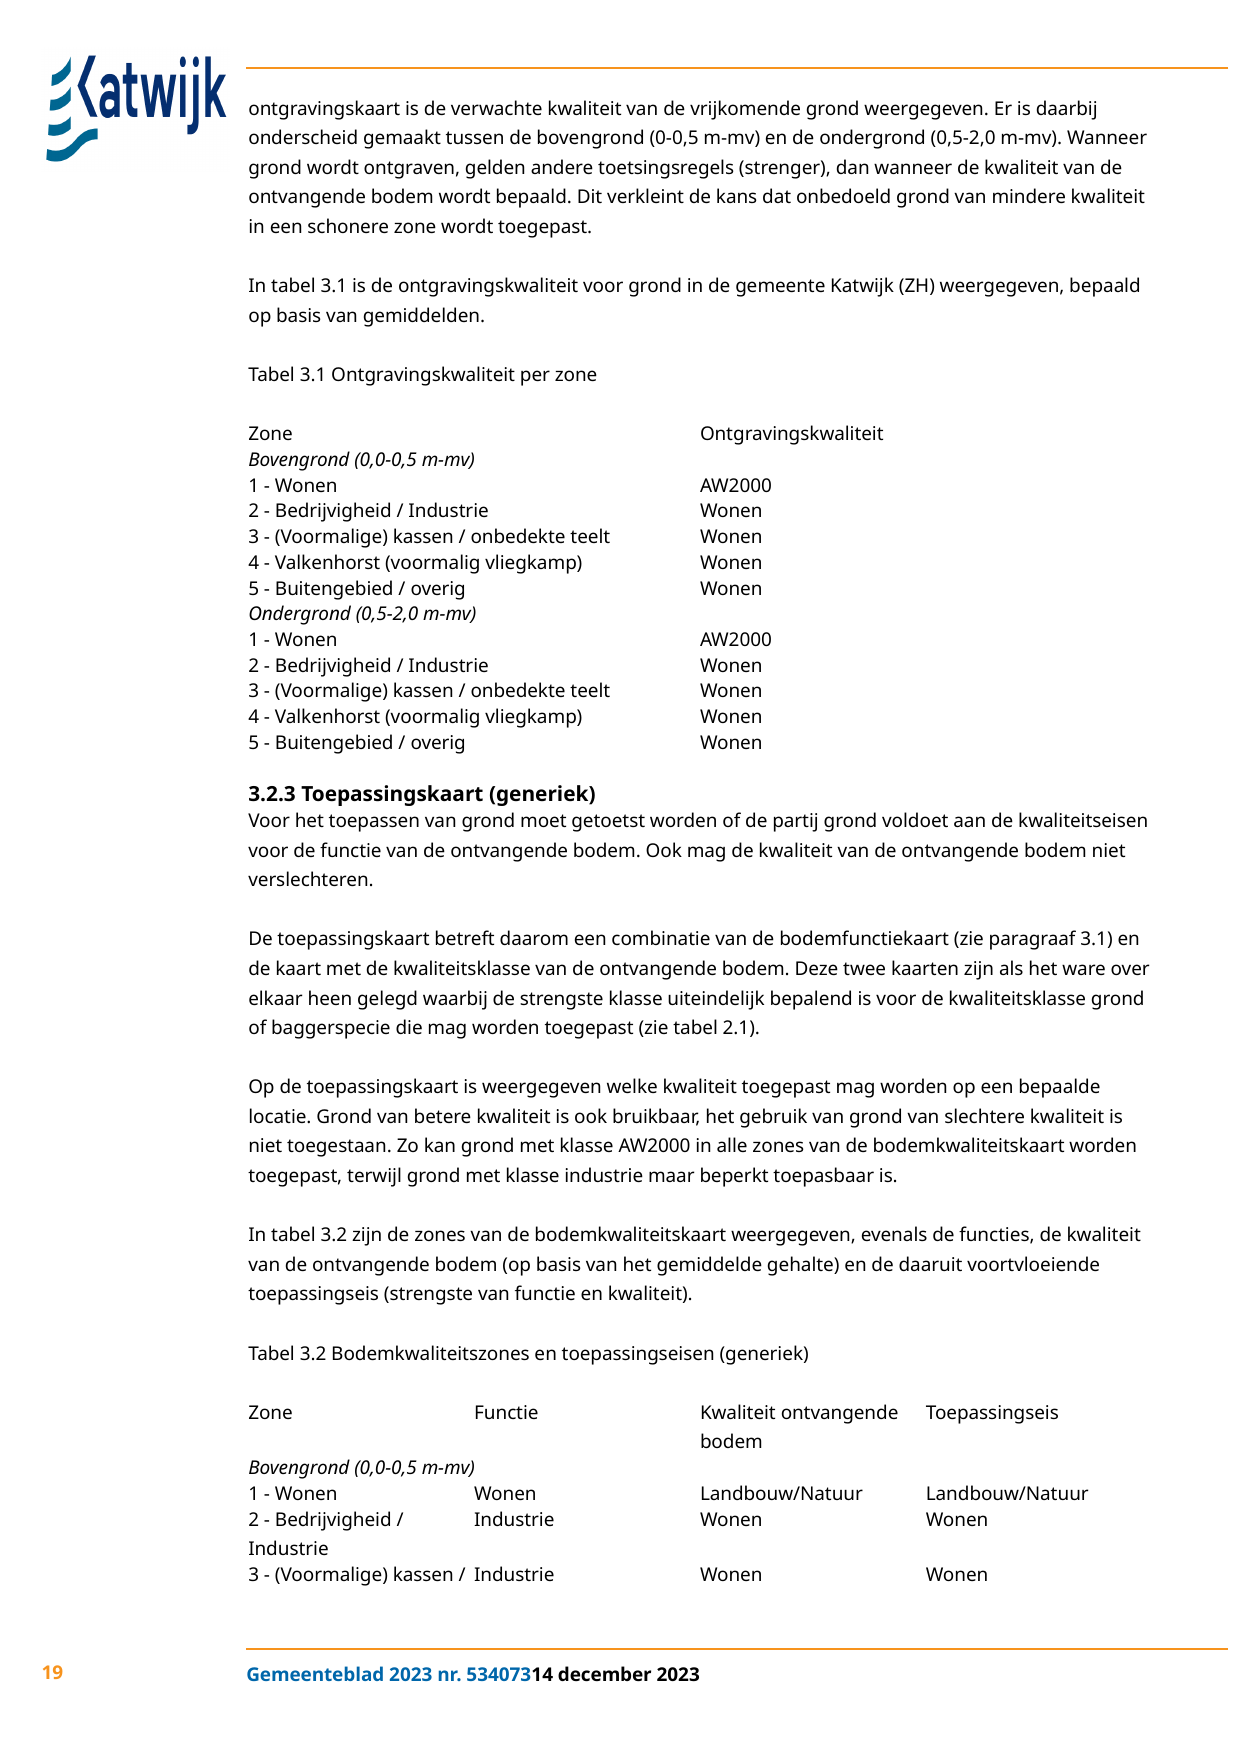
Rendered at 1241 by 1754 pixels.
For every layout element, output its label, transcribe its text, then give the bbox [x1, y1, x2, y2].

text In tabel 3.1 is de ontgravingskwaliteit voor grond in de gemeente Katwijk (ZH) weergegeven, bepaald op basis van gemiddelden. [248, 272, 1152, 328]
table_cell Wonen [700, 652, 1152, 678]
table_cell 2 - Bedrijvigheid / Industrie [248, 1506, 474, 1561]
table_cell 5 - Buitengebied / overig [248, 729, 700, 755]
table_header Zone [248, 420, 700, 446]
table_cell Bovengrond (0,0-0,5 m-mv) [248, 1454, 1152, 1480]
table_cell 5 - Buitengebied / overig [248, 575, 700, 600]
picture [41, 47, 231, 172]
table_cell Wonen [700, 729, 1152, 755]
table_cell Landbouw/Natuur [926, 1480, 1152, 1506]
table_cell Landbouw/Natuur [700, 1480, 926, 1506]
table_cell 1 - Wonen [248, 626, 700, 652]
table_cell AW2000 [700, 472, 1152, 497]
table_cell Wonen [700, 498, 1152, 523]
table_cell Industrie [474, 1561, 700, 1587]
table_header Kwaliteit ontvangende bodem [700, 1399, 926, 1454]
text De toepassingskaart betreft daarom een combinatie van de bodemfunctiekaart (zie paragraaf 3.1) en de kaart met de kwaliteitsklasse van de ontvangende bodem. Deze twee kaarten zijn als het ware over elkaar heen gelegd waarbij de strengste klasse uiteindelijk bepalend is voor de kwaliteitsklasse grond of baggerspecie die mag worden toegepast (zie tabel 2.1). [248, 926, 1152, 1040]
table_header Functie [474, 1399, 700, 1454]
table_cell 3 - (Voormalige) kassen / onbedekte teelt [248, 678, 700, 703]
table_cell Wonen [700, 549, 1152, 575]
table_cell Wonen [700, 703, 1152, 729]
text Op de toepassingskaart is weergegeven welke kwaliteit toegepast mag worden op een bepaalde locatie. Grond van betere kwaliteit is ook bruikbaar, het gebruik van grond van slechtere kwaliteit is niet toegestaan. Zo kan grond met klasse AW2000 in alle zones van de bodemkwaliteitskaart worden toegepast, terwijl grond met klasse industrie maar beperkt toepasbaar is. [248, 1073, 1152, 1188]
table_cell Wonen [700, 1561, 926, 1587]
text Tabel 3.1 Ontgravingskwaliteit per zone [248, 361, 1152, 387]
text Tabel 3.2 Bodemkwaliteitszones en toepassingseisen (generiek) [248, 1340, 1152, 1366]
text 3.2.3 Toepassingskaart (generiek) [248, 779, 1152, 807]
table_cell Wonen [926, 1506, 1152, 1561]
text In tabel 3.2 zijn de zones van de bodemkwaliteitskaart weergegeven, evenals de functies, de kwaliteit van de ontvangende bodem (op basis van het gemiddelde gehalte) en de daaruit voortvloeiende toepassingseis (strengste van functie en kwaliteit). [248, 1221, 1152, 1306]
table_cell Wonen [474, 1480, 700, 1506]
table_header Ontgravingskwaliteit [700, 420, 1152, 446]
table_cell 2 - Bedrijvigheid / Industrie [248, 498, 700, 523]
table_cell 1 - Wonen [248, 472, 700, 497]
table_cell 2 - Bedrijvigheid / Industrie [248, 652, 700, 678]
table_cell Wonen [700, 523, 1152, 549]
table_header Toepassingseis [926, 1399, 1152, 1454]
table_cell 4 - Valkenhorst (voormalig vliegkamp) [248, 703, 700, 729]
table_cell 4 - Valkenhorst (voormalig vliegkamp) [248, 549, 700, 575]
table_cell Ondergrond (0,5-2,0 m-mv) [248, 600, 1152, 626]
table_cell Wonen [700, 1506, 926, 1561]
table_cell 3 - (Voormalige) kassen / [248, 1561, 474, 1587]
table_cell 3 - (Voormalige) kassen / onbedekte teelt [248, 523, 700, 549]
table_cell Wonen [926, 1561, 1152, 1587]
table_cell 1 - Wonen [248, 1480, 474, 1506]
table_header Zone [248, 1399, 474, 1454]
table_cell AW2000 [700, 626, 1152, 652]
table_cell Bovengrond (0,0-0,5 m-mv) [248, 446, 1152, 472]
table_cell Wonen [700, 678, 1152, 703]
text ontgravingskaart is de verwachte kwaliteit van de vrijkomende grond weergegeven. Er is daarbij onderscheid gemaakt tussen de bovengrond (0-0,5 m-mv) en de ondergrond (0,5-2,0 m-mv). Wanneer grond wordt ontgraven, gelden andere toetsingsregels (strenger), dan wanneer de kwaliteit van de ontvangende bodem wordt bepaald. Dit verkleint de kans dat onbedoeld grond van mindere kwaliteit in een schonere zone wordt toegepast. [248, 95, 1152, 239]
table_cell Industrie [474, 1506, 700, 1561]
text Voor het toepassen van grond moet getoetst worden of de partij grond voldoet aan de kwaliteitseisen voor de functie van de ontvangende bodem. Ook mag de kwaliteit van de ontvangende bodem niet verslechteren. [248, 807, 1152, 892]
table_cell Wonen [700, 575, 1152, 600]
